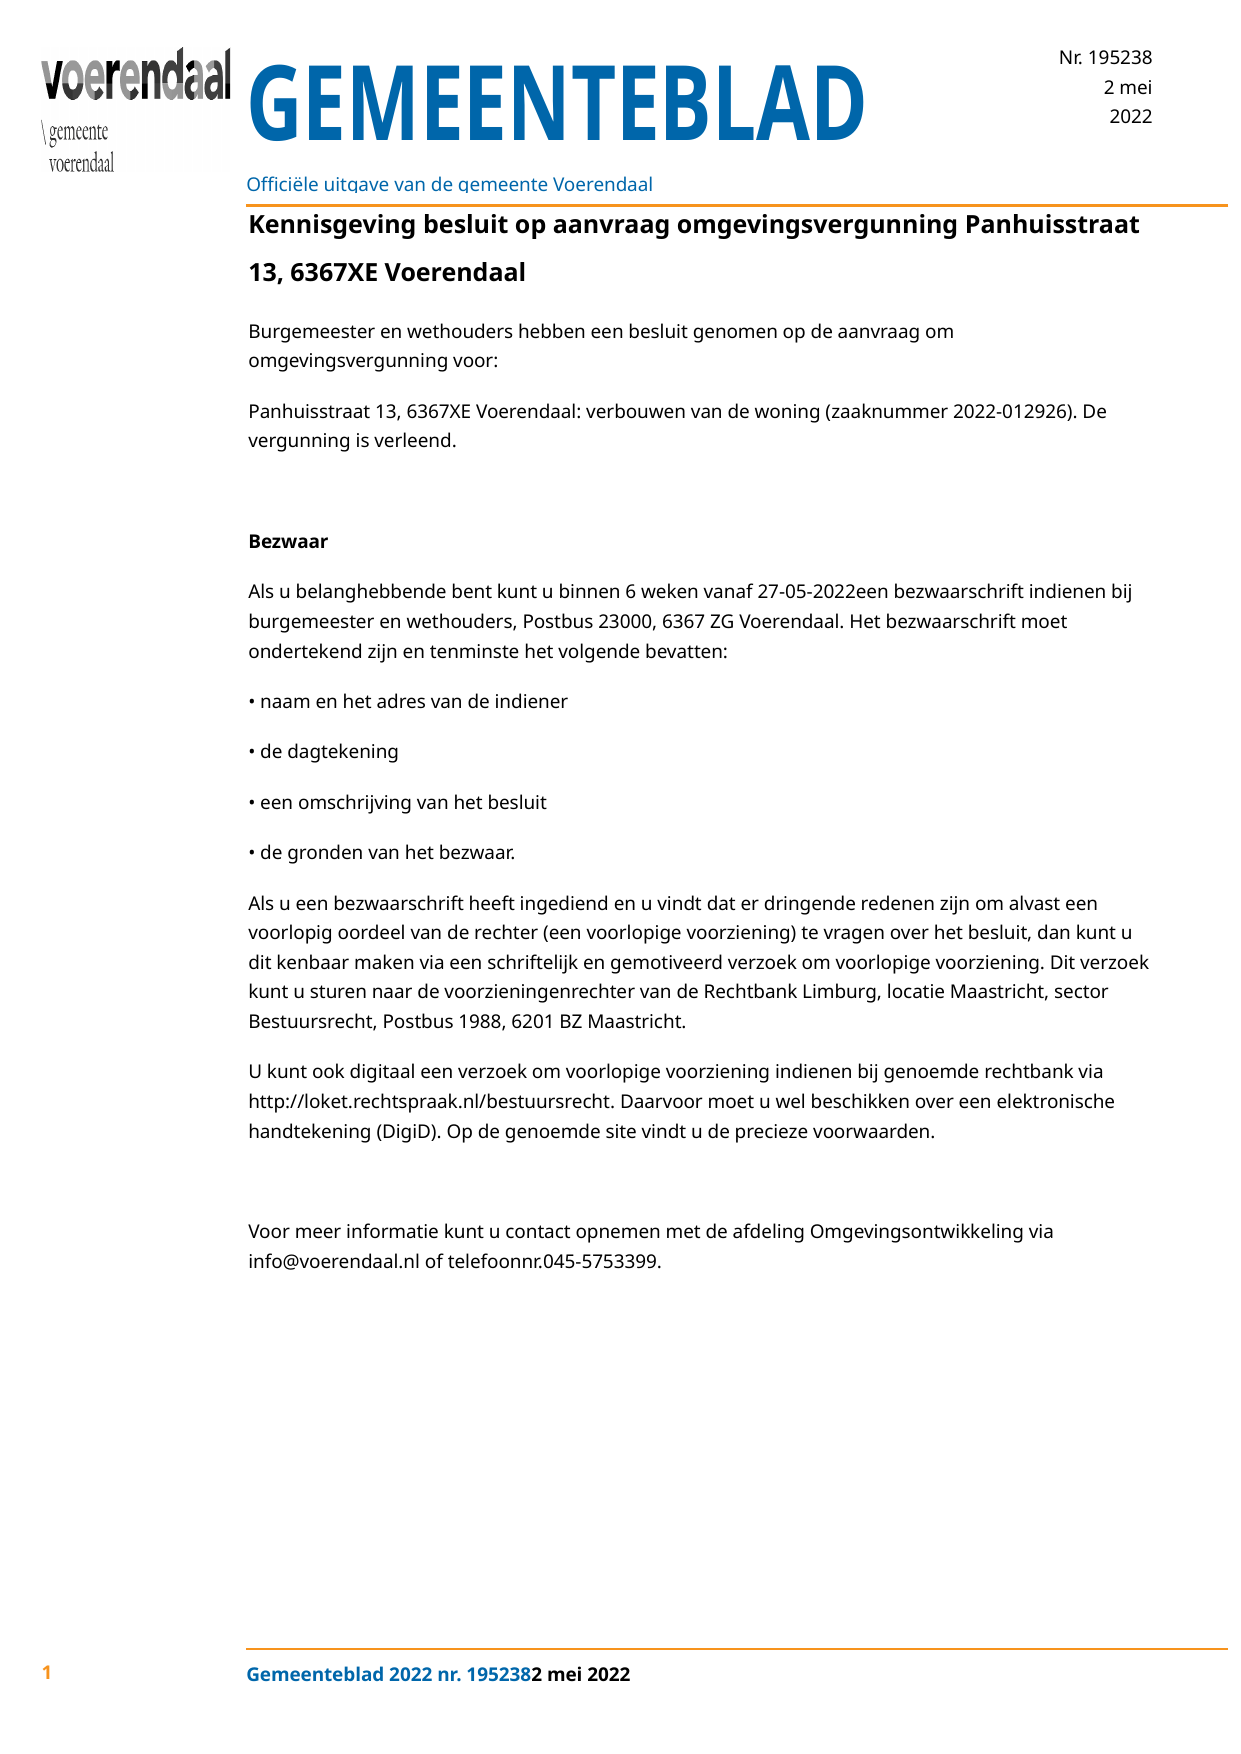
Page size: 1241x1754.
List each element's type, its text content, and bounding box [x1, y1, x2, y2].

picture [41, 47, 231, 172]
text Als u een bezwaarschrift heeft ingediend en u vindt dat er dringende redenen zijn om alvast een voorlopig oordeel van de rechter (een voorlopige voorziening) te vragen over het besluit, dan kunt u dit kenbaar maken via een schriftelijk en gemotiveerd verzoek om voorlopige voorziening. Dit verzoek kunt u sturen naar de voorzieningenrechter van de Rechtbank Limburg, locatie Maastricht, sector Bestuursrecht, Postbus 1988, 6201 BZ Maastricht. [248, 890, 1152, 1034]
text U kunt ook digitaal een verzoek om voorlopige voorziening indienen bij genoemde rechtbank via http://loket.rechtspraak.nl/bestuursrecht. Daarvoor moet u wel beschikken over een elektronische handtekening (DigiD). Op de genoemde site vindt u de precieze voorwaarden. [248, 1059, 1152, 1144]
text • de dagtekening [248, 739, 1152, 764]
text • een omschrijving van het besluit [248, 789, 1152, 815]
text • de gronden van het bezwaar. [248, 839, 1152, 865]
text Panhuisstraat 13, 6367XE Voerendaal: verbouwen van de woning (zaaknummer 2022-012926). De vergunning is verleend. [248, 398, 1152, 453]
text Kennisgeving besluit op aanvraag omgevingsvergunning Panhuisstraat 13, 6367XE Voerendaal [248, 207, 1152, 288]
text Als u belanghebbende bent kunt u binnen 6 weken vanaf 27-05-2022een bezwaarschrift indienen bij burgemeester en wethouders, Postbus 23000, 6367 ZG Voerendaal. Het bezwaarschrift moet ondertekend zijn en tenminste het volgende bevatten: [248, 579, 1152, 664]
text • naam en het adres van de indiener [248, 688, 1152, 714]
text Bezwaar [248, 528, 1152, 554]
text Burgemeester en wethouders hebben een besluit genomen op de aanvraag om omgevingsvergunning voor: [248, 318, 1152, 373]
text Voor meer informatie kunt u contact opnemen met de afdeling Omgevingsontwikkeling via info@voerendaal.nl of telefoonnr.045-5753399. [248, 1219, 1152, 1274]
